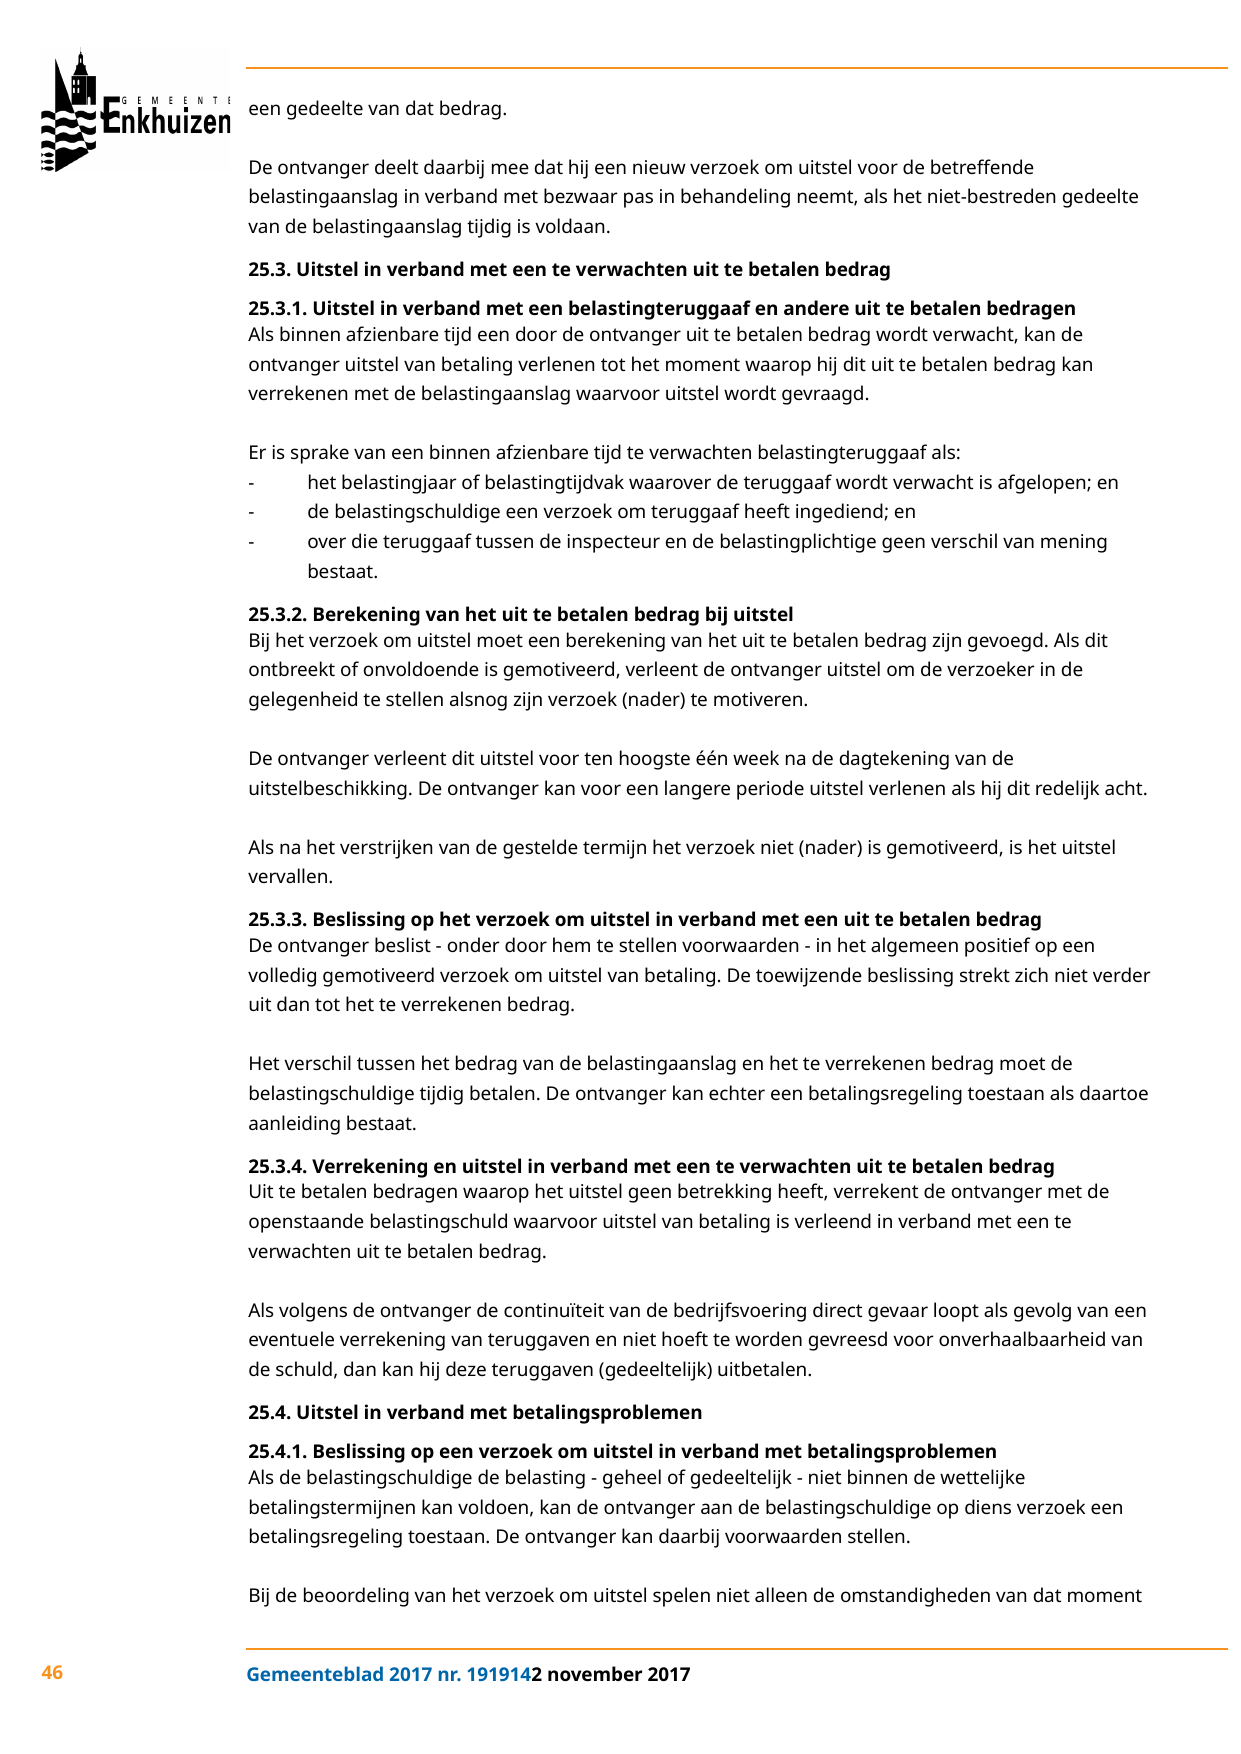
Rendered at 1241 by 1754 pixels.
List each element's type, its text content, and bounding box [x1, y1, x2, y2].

text De ontvanger deelt daarbij mee dat hij een nieuw verzoek om uitstel voor de betreffende belastingaanslag in verband met bezwaar pas in behandeling neemt, als het niet-bestreden gedeelte van de belastingaanslag tijdig is voldaan. [248, 154, 1152, 239]
text 25.3.4. Verrekening en uitstel in verband met een te verwachten uit te betalen bedrag [248, 1153, 1152, 1179]
text De ontvanger verleent dit uitstel voor ten hoogste één week na de dagtekening van de uitstelbeschikking. De ontvanger kan voor een langere periode uitstel verlenen als hij dit redelijk acht. [248, 745, 1152, 800]
text Bij het verzoek om uitstel moet een berekening van het uit te betalen bedrag zijn gevoegd. Als dit ontbreekt of onvoldoende is gemotiveerd, verleent de ontvanger uitstel om de verzoeker in de gelegenheid te stellen alsnog zijn verzoek (nader) te motiveren. [248, 627, 1152, 712]
list het belastingjaar of belastingtijdvak waarover de teruggaaf wordt verwacht is afgelopen; en [248, 469, 1152, 495]
list over die teruggaaf tussen de inspecteur en de belastingplichtige geen verschil van mening bestaat. [248, 528, 1152, 584]
text De ontvanger beslist - onder door hem te stellen voorwaarden - in het algemeen positief op een volledig gemotiveerd verzoek om uitstel van betaling. De toewijzende beslissing strekt zich niet verder uit dan tot het te verrekenen bedrag. [248, 932, 1152, 1017]
text Bij de beoordeling van het verzoek om uitstel spelen niet alleen de omstandigheden van dat moment [248, 1583, 1152, 1608]
picture [41, 47, 231, 172]
text Als binnen afzienbare tijd een door de ontvanger uit te betalen bedrag wordt verwacht, kan de ontvanger uitstel van betaling verlenen tot het moment waarop hij dit uit te betalen bedrag kan verrekenen met de belastingaanslag waarvoor uitstel wordt gevraagd. [248, 321, 1152, 406]
text 25.3.3. Beslissing op het verzoek om uitstel in verband met een uit te betalen bedrag [248, 907, 1152, 932]
text 25.3.2. Berekening van het uit te betalen bedrag bij uitstel [248, 601, 1152, 627]
text 25.3. Uitstel in verband met een te verwachten uit te betalen bedrag [248, 256, 1152, 282]
text Het verschil tussen het bedrag van de belastingaanslag en het te verrekenen bedrag moet de belastingschuldige tijdig betalen. De ontvanger kan echter een betalingsregeling toestaan als daartoe aanleiding bestaat. [248, 1051, 1152, 1136]
text Als volgens de ontvanger de continuïteit van de bedrijfsvoering direct gevaar loopt als gevolg van een eventuele verrekening van teruggaven en niet hoeft te worden gevreesd voor onverhaalbaarheid van de schuld, dan kan hij deze teruggaven (gedeeltelijk) uitbetalen. [248, 1297, 1152, 1382]
text een gedeelte van dat bedrag. [248, 95, 1152, 121]
text Uit te betalen bedragen waarop het uitstel geen betrekking heeft, verrekent de ontvanger met de openstaande belastingschuld waarvoor uitstel van betaling is verleend in verband met een te verwachten uit te betalen bedrag. [248, 1179, 1152, 1263]
text Als na het verstrijken van de gestelde termijn het verzoek niet (nader) is gemotiveerd, is het uitstel vervallen. [248, 834, 1152, 889]
list de belastingschuldige een verzoek om teruggaaf heeft ingediend; en [248, 499, 1152, 524]
text Er is sprake van een binnen afzienbare tijd te verwachten belastingteruggaaf als: [248, 439, 1152, 465]
text 25.4. Uitstel in verband met betalingsproblemen [248, 1399, 1152, 1425]
text 25.4.1. Beslissing op een verzoek om uitstel in verband met betalingsproblemen [248, 1438, 1152, 1464]
text Als de belastingschuldige de belasting - geheel of gedeeltelijk - niet binnen de wettelijke betalingstermijnen kan voldoen, kan de ontvanger aan de belastingschuldige op diens verzoek een betalingsregeling toestaan. De ontvanger kan daarbij voorwaarden stellen. [248, 1464, 1152, 1549]
text 25.3.1. Uitstel in verband met een belastingteruggaaf en andere uit te betalen bedragen [248, 296, 1152, 321]
